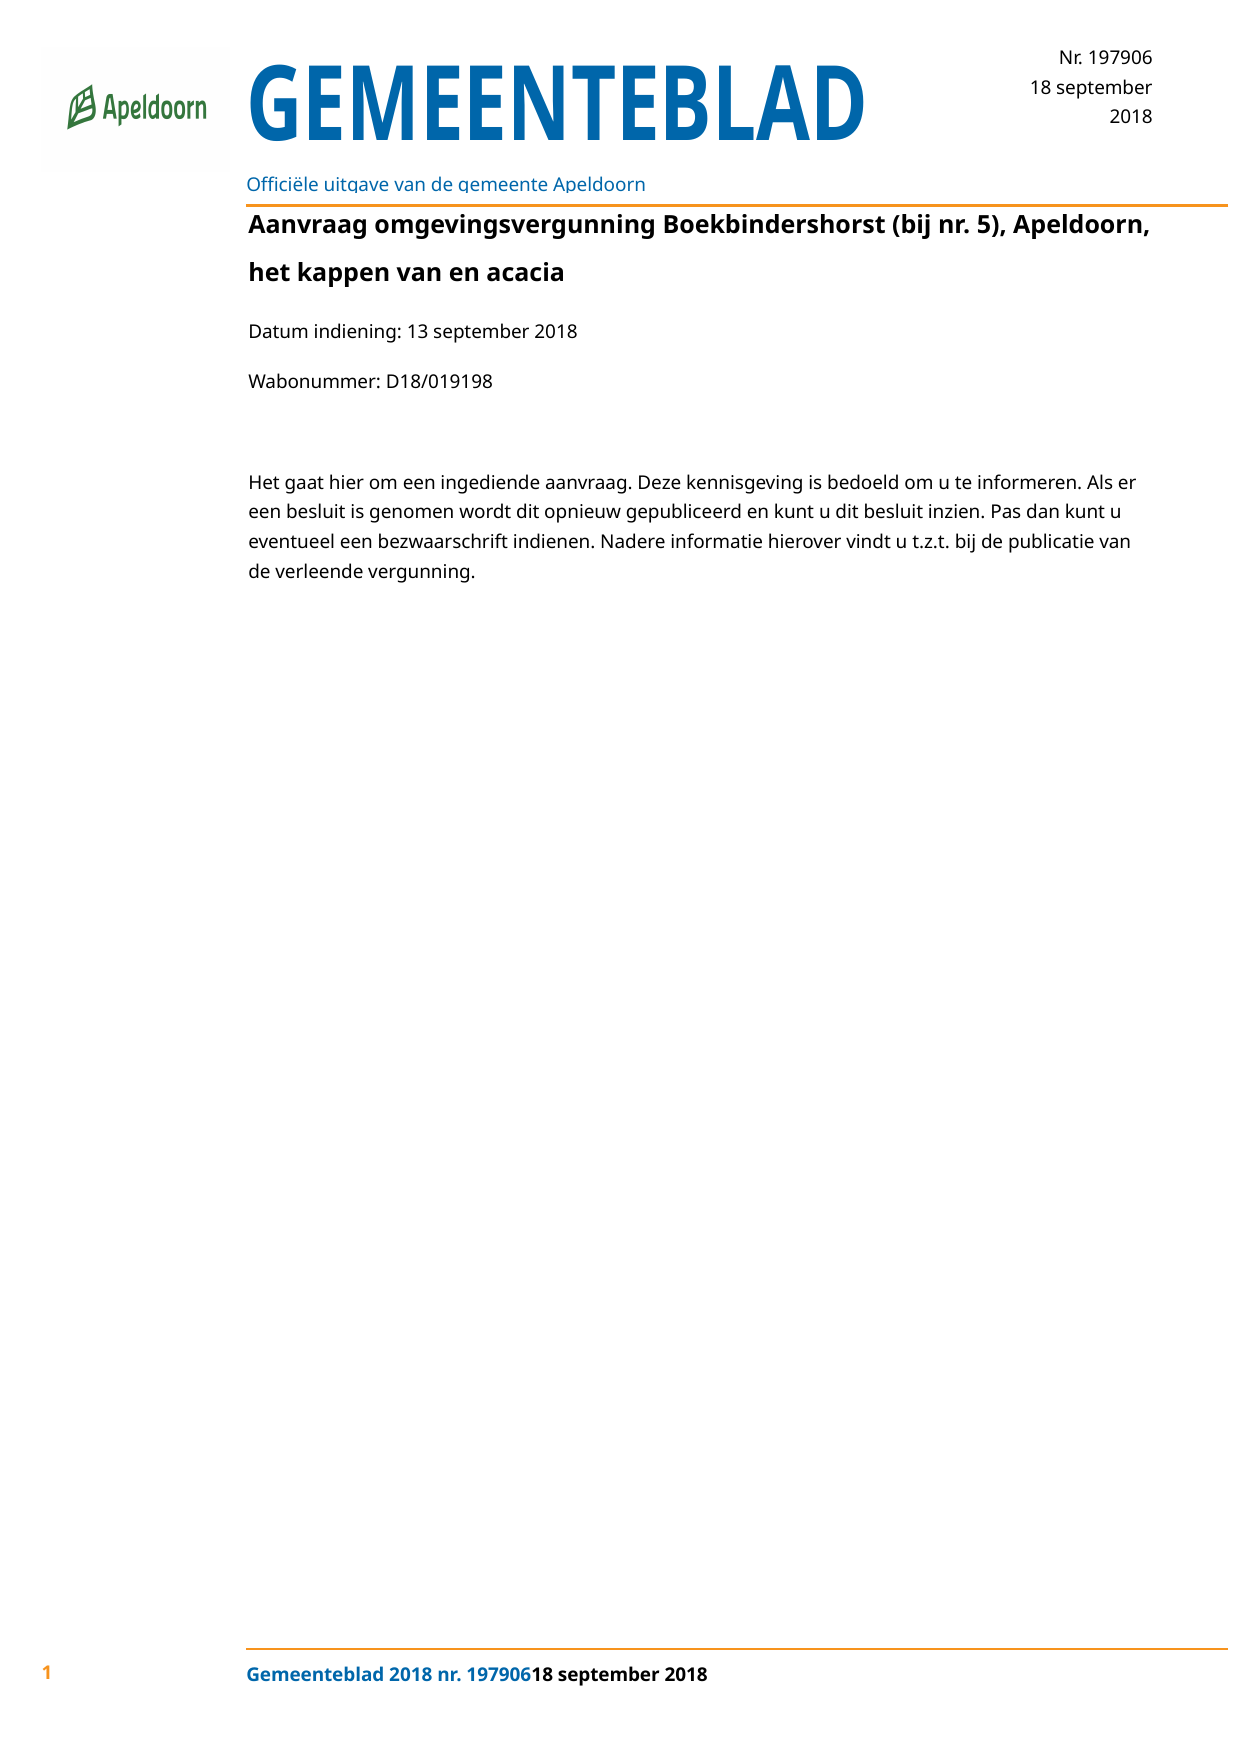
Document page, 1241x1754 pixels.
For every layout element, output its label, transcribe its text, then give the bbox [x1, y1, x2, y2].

text Aanvraag omgevingsvergunning Boekbindershorst (bij nr. 5), Apeldoorn, het kappen van en acacia [248, 207, 1152, 288]
picture [41, 47, 231, 172]
text Wabonummer: D18/019198 [248, 368, 1152, 394]
text Het gaat hier om een ingediende aanvraag. Deze kennisgeving is bedoeld om u te informeren. Als er een besluit is genomen wordt dit opnieuw gepubliceerd en kunt u dit besluit inzien. Pas dan kunt u eventueel een bezwaarschrift indienen. Nadere informatie hierover vindt u t.z.t. bij de publicatie van de verleende vergunning. [248, 469, 1152, 584]
text Datum indiening: 13 september 2018 [248, 318, 1152, 344]
